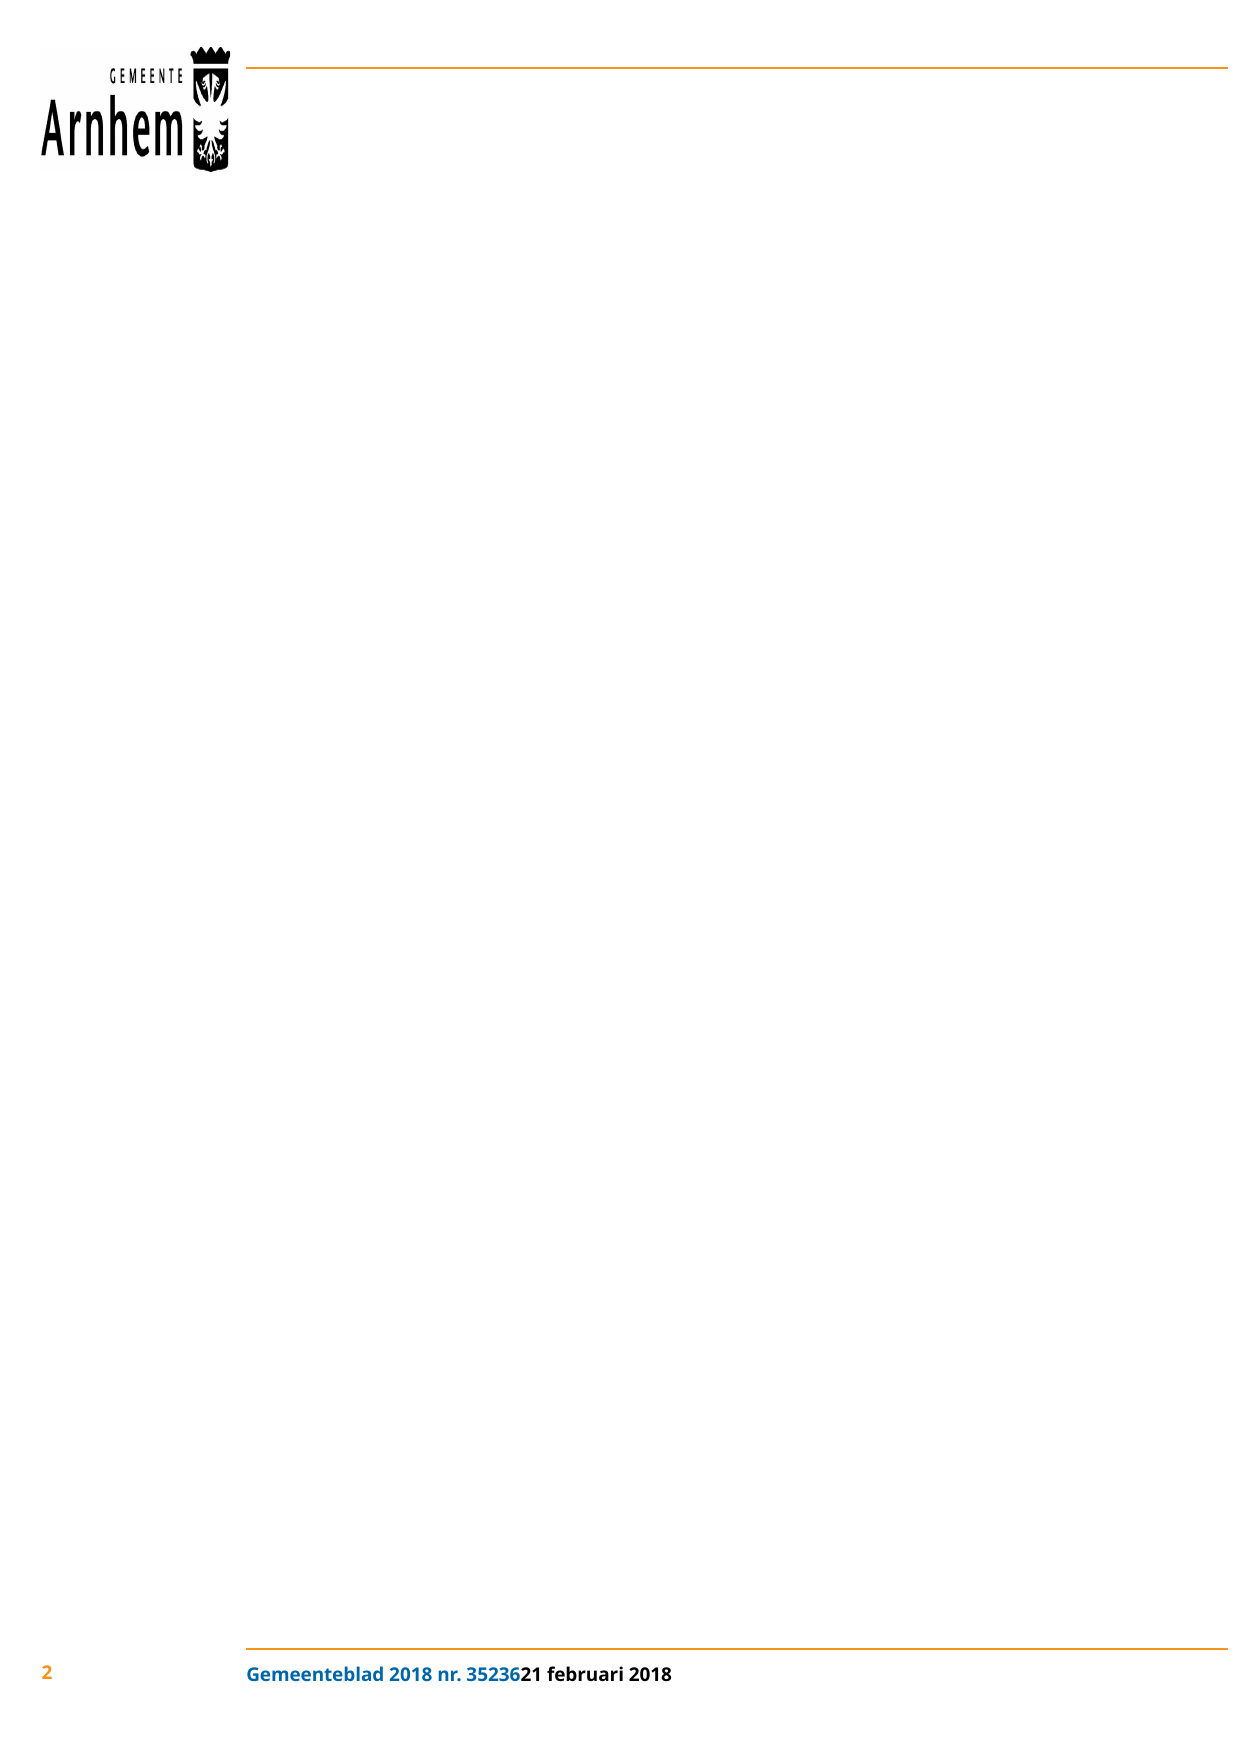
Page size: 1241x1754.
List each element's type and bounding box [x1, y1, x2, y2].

picture [41, 47, 231, 172]
